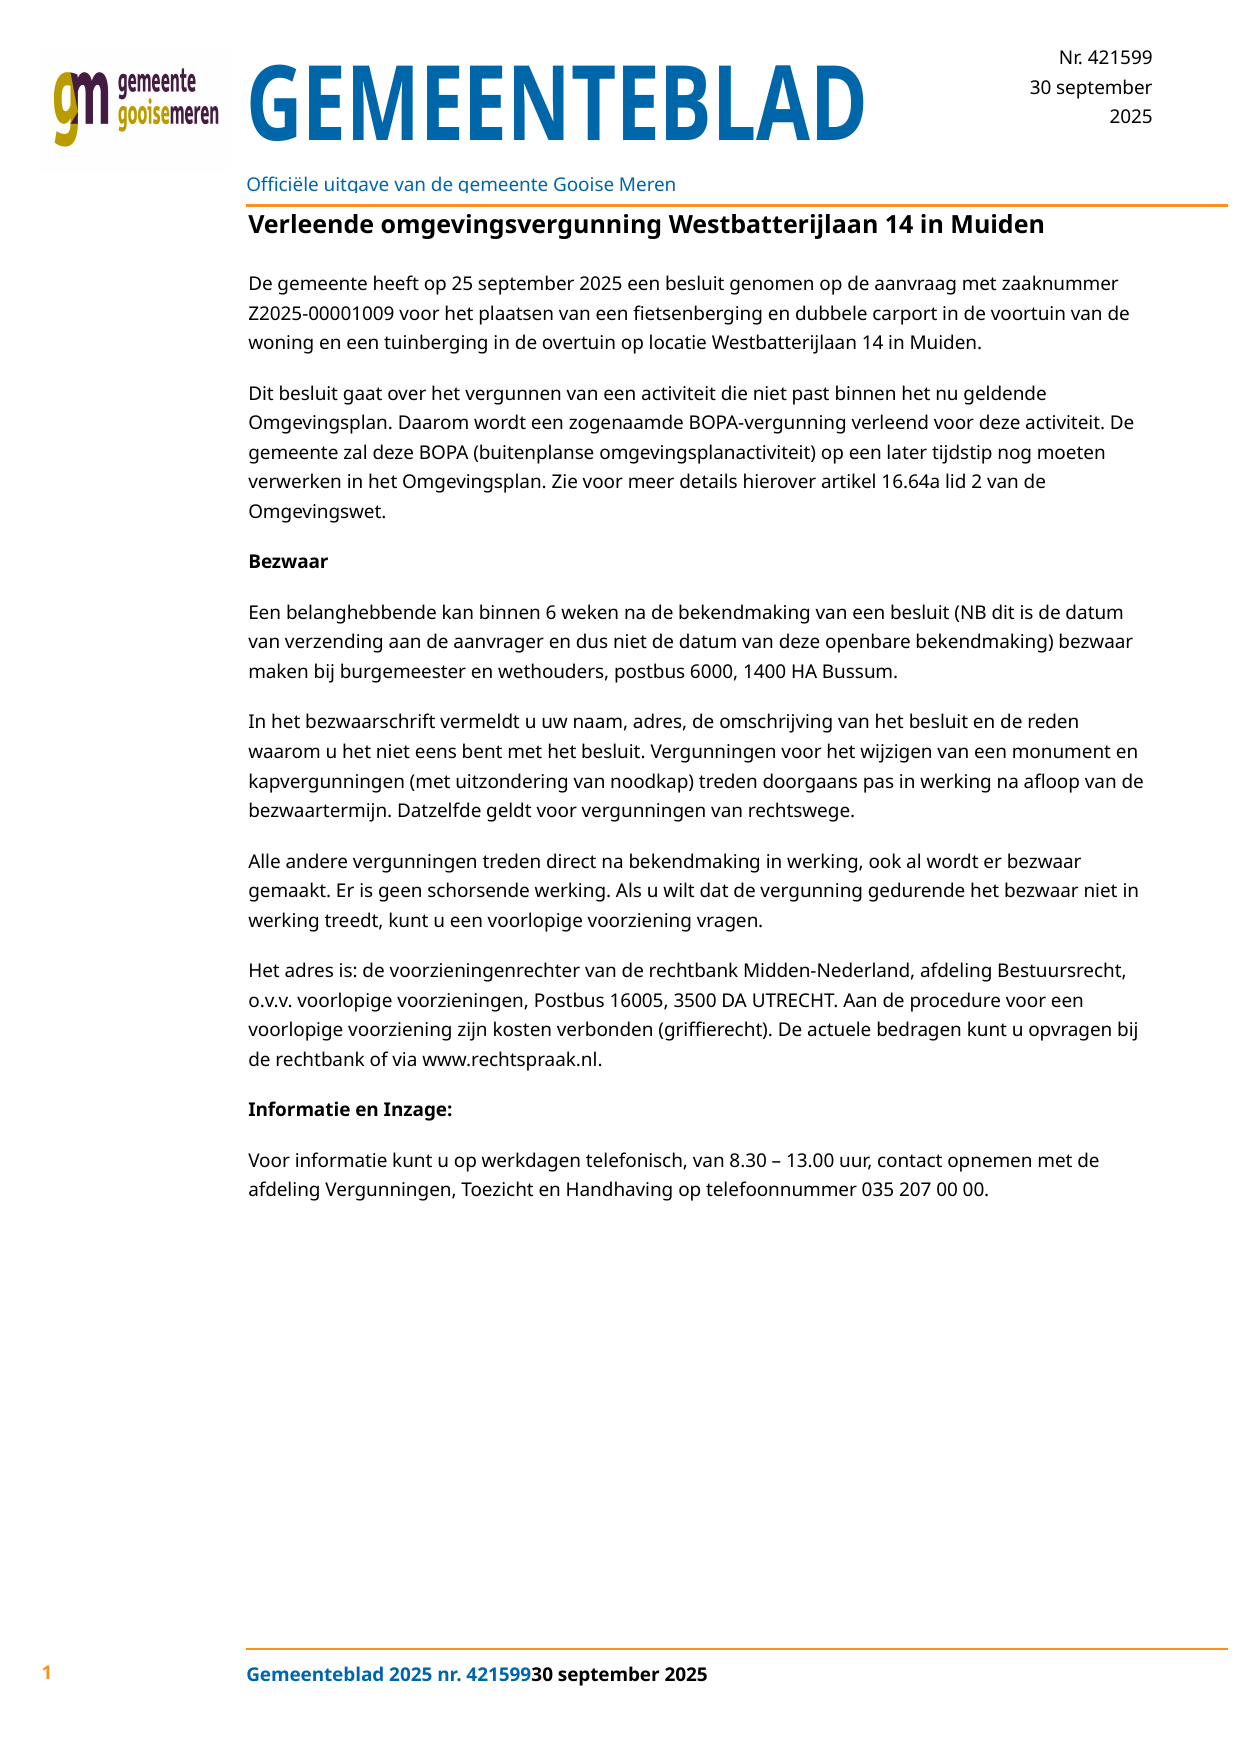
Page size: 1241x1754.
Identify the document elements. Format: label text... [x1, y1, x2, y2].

text Verleende omgevingsvergunning Westbatterijlaan 14 in Muiden [248, 207, 1152, 241]
text Informatie en Inzage: [248, 1097, 1152, 1122]
text Alle andere vergunningen treden direct na bekendmaking in werking, ook al wordt er bezwaar gemaakt. Er is geen schorsende werking. Als u wilt dat de vergunning gedurende het bezwaar niet in werking treedt, kunt u een voorlopige voorziening vragen. [248, 848, 1152, 933]
picture [41, 47, 231, 172]
text Het adres is: de voorzieningenrechter van de rechtbank Midden-Nederland, afdeling Bestuursrecht, o.v.v. voorlopige voorzieningen, Postbus 16005, 3500 DA UTRECHT. Aan de procedure voor een voorlopige voorziening zijn kosten verbonden (griffierecht). De actuele bedragen kunt u opvragen bij de rechtbank of via www.rechtspraak.nl. [248, 957, 1152, 1072]
text Bezwaar [248, 549, 1152, 574]
text De gemeente heeft op 25 september 2025 een besluit genomen op de aanvraag met zaaknummer Z2025-00001009 voor het plaatsen van een fietsenberging en dubbele carport in de voortuin van de woning en een tuinberging in de overtuin op locatie Westbatterijlaan 14 in Muiden. [248, 270, 1152, 355]
text Voor informatie kunt u op werkdagen telefonisch, van 8.30 – 13.00 uur, contact opnemen met de afdeling Vergunningen, Toezicht en Handhaving op telefoonnummer 035 207 00 00. [248, 1147, 1152, 1202]
text Dit besluit gaat over het vergunnen van een activiteit die niet past binnen het nu geldende Omgevingsplan. Daarom wordt een zogenaamde BOPA-vergunning verleend voor deze activiteit. De gemeente zal deze BOPA (buitenplanse omgevingsplanactiviteit) op een later tijdstip nog moeten verwerken in het Omgevingsplan. Zie voor meer details hierover artikel 16.64a lid 2 van de Omgevingswet. [248, 380, 1152, 524]
text Een belanghebbende kan binnen 6 weken na de bekendmaking van een besluit (NB dit is de datum van verzending aan de aanvrager en dus niet de datum van deze openbare bekendmaking) bezwaar maken bij burgemeester en wethouders, postbus 6000, 1400 HA Bussum. [248, 599, 1152, 684]
text In het bezwaarschrift vermeldt u uw naam, adres, de omschrijving van het besluit en de reden waarom u het niet eens bent met het besluit. Vergunningen voor het wijzigen van een monument en kapvergunningen (met uitzondering van noodkap) treden doorgaans pas in werking na afloop van de bezwaartermijn. Datzelfde geldt voor vergunningen van rechtswege. [248, 709, 1152, 823]
